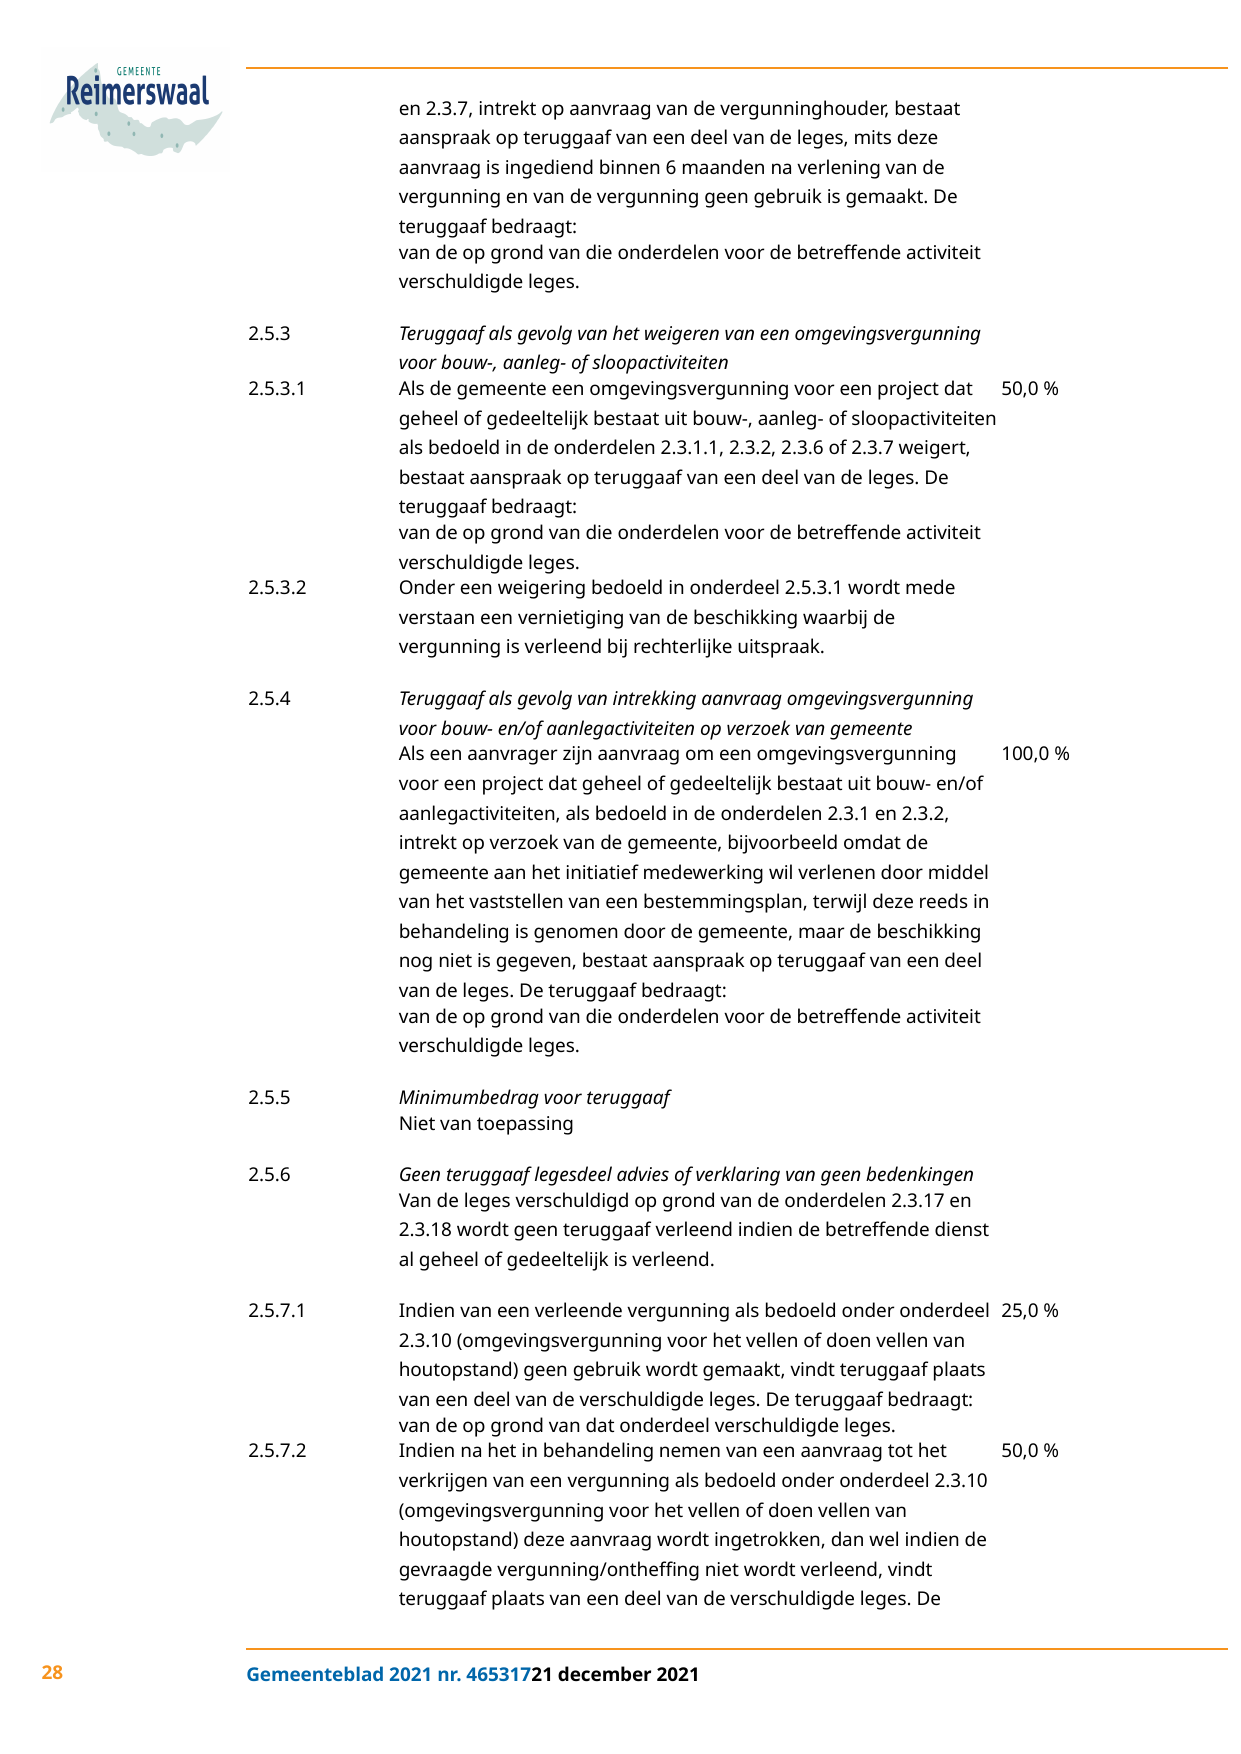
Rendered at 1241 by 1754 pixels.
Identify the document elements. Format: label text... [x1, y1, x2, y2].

table_cell [1001, 1110, 1152, 1135]
table_cell [1001, 1187, 1152, 1272]
table_cell [1001, 519, 1152, 574]
table_cell 25,0 % [1001, 1298, 1152, 1412]
table_cell [399, 660, 1001, 685]
table_cell Als een aanvrager zijn aanvraag om een omgevingsvergunning voor een project dat geheel of gedeeltelijk bestaat uit bouw- en/of aanlegactiviteiten, als bedoeld in de onderdelen 2.3.1 en 2.3.2, intrekt op verzoek van de gemeente, bijvoorbeeld omdat de gemeente aan het initiatief medewerking wil verlenen door middel van het vaststellen van een bestemmingsplan, terwijl deze reeds in behandeling is genomen door de gemeente, maar de beschikking nog niet is gegeven, bestaat aanspraak op teruggaaf van een deel van de leges. De teruggaaf bedraagt: [399, 741, 1001, 1003]
table_cell [248, 294, 398, 320]
table_cell [248, 741, 398, 1003]
table_cell Onder een weigering bedoeld in onderdeel 2.5.3.1 wordt mede verstaan een vernietiging van de beschikking waarbij de vergunning is verleend bij rechterlijke uitspraak. [399, 575, 1001, 659]
table_cell 2.5.3.2 [248, 575, 398, 659]
table_cell [248, 1058, 398, 1084]
table_cell [1001, 1135, 1152, 1161]
table_cell Als de gemeente een omgevingsvergunning voor een project dat geheel of gedeeltelijk bestaat uit bouw-, aanleg- of sloopactiviteiten als bedoeld in de onderdelen 2.3.1.1, 2.3.2, 2.3.6 of 2.3.7 weigert, bestaat aanspraak op teruggaaf van een deel van de leges. De teruggaaf bedraagt: [399, 375, 1001, 519]
table_cell Niet van toepassing [399, 1110, 1001, 1135]
table_cell [399, 1272, 1001, 1297]
table_cell en 2.3.7, intrekt op aanvraag van de vergunninghouder, bestaat aanspraak op teruggaaf van een deel van de leges, mits deze aanvraag is ingediend binnen 6 maanden na verlening van de vergunning en van de vergunning geen gebruik is gemaakt. De teruggaaf bedraagt: [399, 95, 1001, 239]
table_cell 50,0 % [1001, 1438, 1152, 1611]
picture [41, 47, 231, 172]
table_cell [1001, 239, 1152, 294]
table_cell [399, 1135, 1001, 1161]
table_cell [248, 660, 398, 685]
table_cell [1001, 95, 1152, 239]
table_cell Indien na het in behandeling nemen van een aanvraag tot het verkrijgen van een vergunning als bedoeld onder onderdeel 2.3.10 (omgevingsvergunning voor het vellen of doen vellen van houtopstand) deze aanvraag wordt ingetrokken, dan wel indien de gevraagde vergunning/ontheffing niet wordt verleend, vindt teruggaaf plaats van een deel van de verschuldigde leges. De [399, 1438, 1001, 1611]
table_cell van de op grond van dat onderdeel verschuldigde leges. [399, 1412, 1001, 1438]
table_cell 2.5.3.1 [248, 375, 398, 574]
table_cell van de op grond van die onderdelen voor de betreffende activiteit verschuldigde leges. [399, 1003, 1001, 1058]
table_cell 2.5.5 [248, 1084, 398, 1110]
table_cell [1001, 294, 1152, 320]
table_cell 2.5.7.2 [248, 1438, 398, 1611]
table_cell Van de leges verschuldigd op grond van de onderdelen 2.3.17 en 2.3.18 wordt geen teruggaaf verleend indien de betreffende dienst al geheel of gedeeltelijk is verleend. [399, 1187, 1001, 1272]
table_cell [1001, 575, 1152, 659]
table_cell Teruggaaf als gevolg van het weigeren van een omgevingsvergunning voor bouw-, aanleg- of sloopactiviteiten [399, 320, 1001, 375]
table_cell [248, 1272, 398, 1297]
table_cell [248, 1110, 398, 1135]
table_cell [399, 1058, 1001, 1084]
table_cell Teruggaaf als gevolg van intrekking aanvraag omgevingsvergunning voor bouw- en/of aanlegactiviteiten op verzoek van gemeente [399, 685, 1001, 741]
table_cell [1001, 1058, 1152, 1084]
table_cell 2.5.3 [248, 320, 398, 375]
table_cell [248, 95, 398, 294]
table_cell [248, 1187, 398, 1272]
table_cell [248, 1135, 398, 1161]
table_cell [248, 1412, 398, 1438]
table_cell [248, 1003, 398, 1058]
table_cell [1001, 320, 1152, 375]
table_cell [1001, 1084, 1152, 1110]
table_cell [1001, 1272, 1152, 1297]
table_cell 100,0 % [1001, 741, 1152, 1003]
table_cell [1001, 1003, 1152, 1058]
table_cell [399, 294, 1001, 320]
table_cell 2.5.7.1 [248, 1298, 398, 1412]
table_cell [1001, 660, 1152, 685]
table_cell Geen teruggaaf legesdeel advies of verklaring van geen bedenkingen [399, 1161, 1001, 1187]
table_cell 2.5.4 [248, 685, 398, 741]
table_cell [1001, 1161, 1152, 1187]
table_cell 50,0 % [1001, 375, 1152, 519]
table_cell van de op grond van die onderdelen voor de betreffende activiteit verschuldigde leges. [399, 239, 1001, 294]
table_cell Minimumbedrag voor teruggaaf [399, 1084, 1001, 1110]
table_cell Indien van een verleende vergunning als bedoeld onder onderdeel 2.3.10 (omgevingsvergunning voor het vellen of doen vellen van houtopstand) geen gebruik wordt gemaakt, vindt teruggaaf plaats van een deel van de verschuldigde leges. De teruggaaf bedraagt: [399, 1298, 1001, 1412]
table_cell [1001, 1412, 1152, 1438]
table_cell 2.5.6 [248, 1161, 398, 1187]
table_cell [1001, 685, 1152, 741]
table_cell van de op grond van die onderdelen voor de betreffende activiteit verschuldigde leges. [399, 519, 1001, 574]
